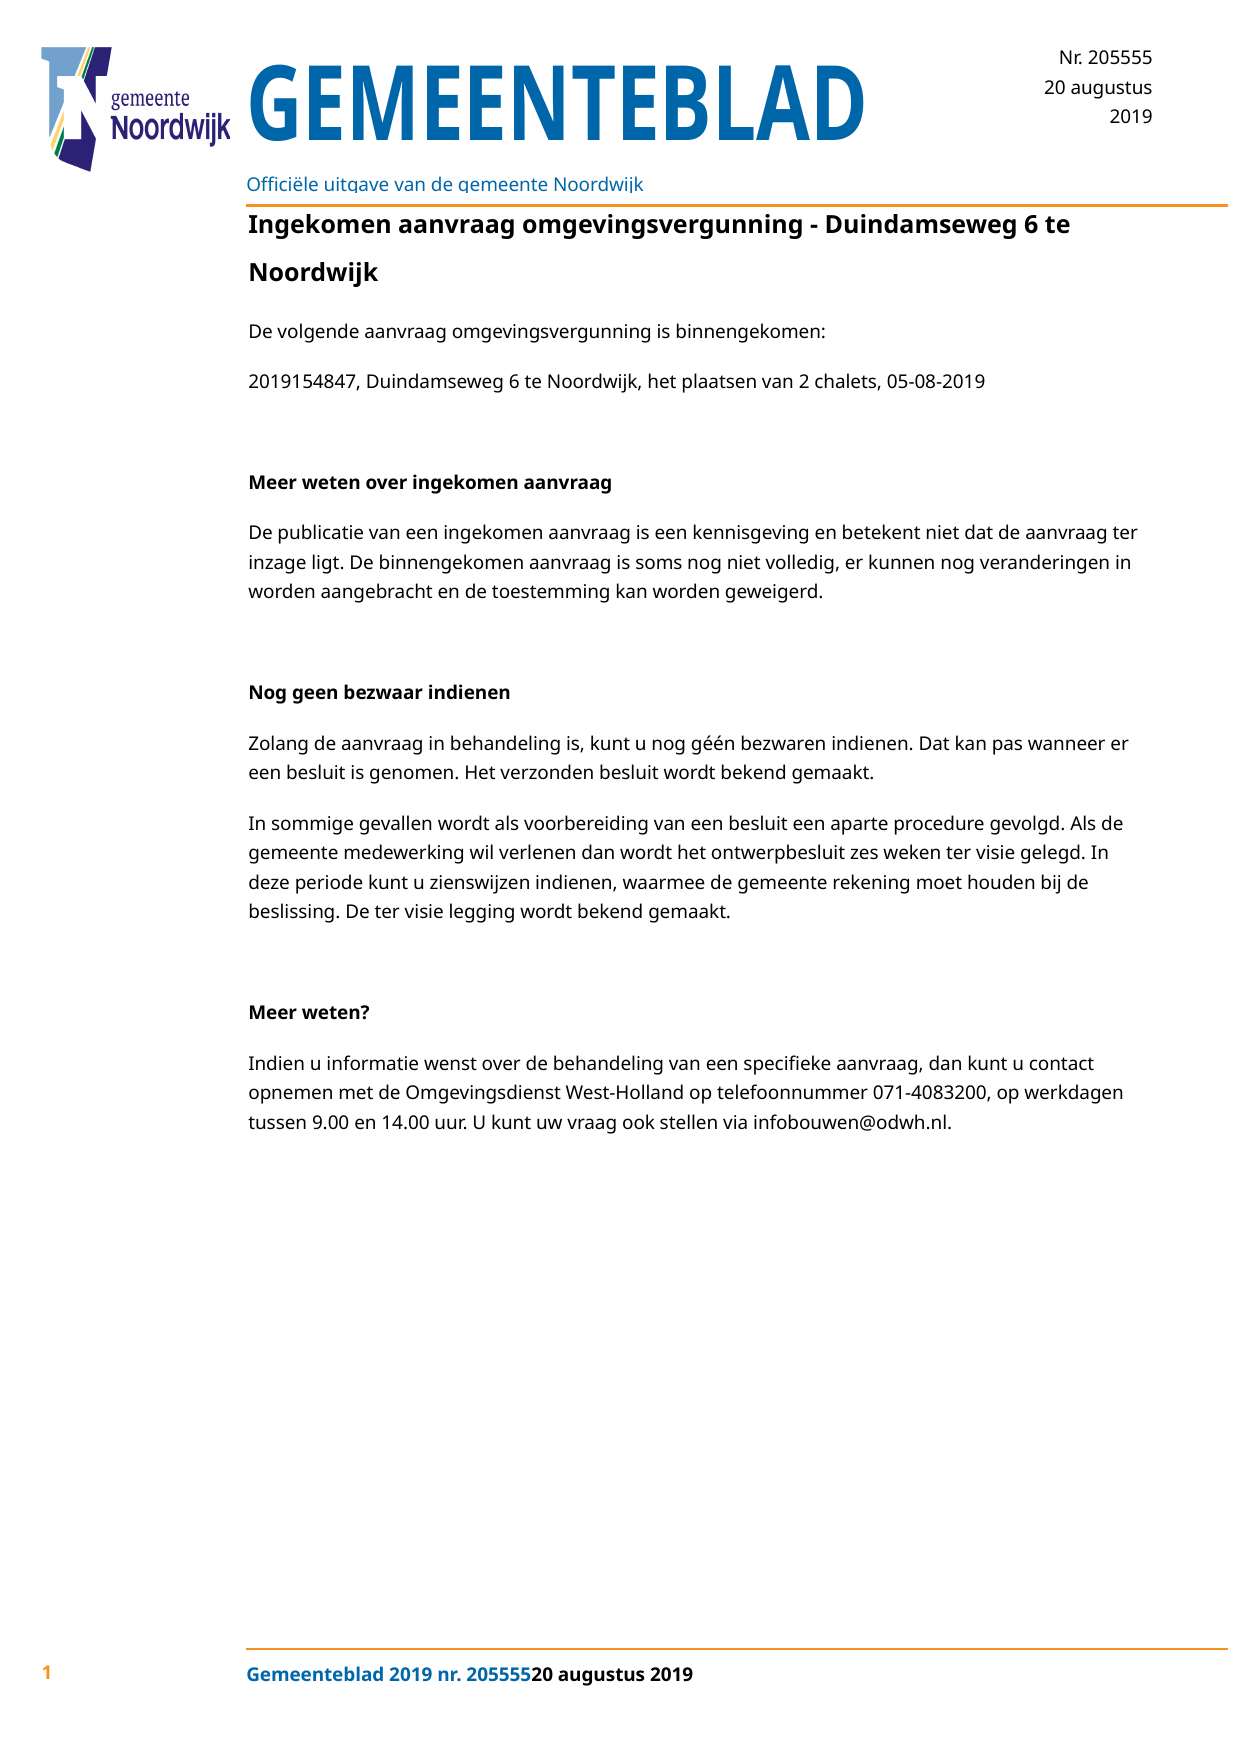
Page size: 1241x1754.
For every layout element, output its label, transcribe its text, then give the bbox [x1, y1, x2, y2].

text Meer weten? [248, 999, 1152, 1025]
text Indien u informatie wenst over de behandeling van een specifieke aanvraag, dan kunt u contact opnemen met de Omgevingsdienst West-Holland op telefoonnummer 071-4083200, op werkdagen tussen 9.00 en 14.00 uur. U kunt uw vraag ook stellen via infobouwen@odwh.nl. [248, 1050, 1152, 1135]
text Ingekomen aanvraag omgevingsvergunning - Duindamseweg 6 te Noordwijk [248, 207, 1152, 288]
text De volgende aanvraag omgevingsvergunning is binnengekomen: [248, 318, 1152, 344]
text Nog geen bezwaar indienen [248, 679, 1152, 705]
text De publicatie van een ingekomen aanvraag is een kennisgeving en betekent niet dat de aanvraag ter inzage ligt. De binnengekomen aanvraag is soms nog niet volledig, er kunnen nog veranderingen in worden aangebracht en de toestemming kan worden geweigerd. [248, 519, 1152, 604]
picture [41, 47, 231, 172]
text Meer weten over ingekomen aanvraag [248, 469, 1152, 495]
text 2019154847, Duindamseweg 6 te Noordwijk, het plaatsen van 2 chalets, 05-08-2019 [248, 368, 1152, 394]
text In sommige gevallen wordt als voorbereiding van een besluit een aparte procedure gevolgd. Als de gemeente medewerking wil verlenen dan wordt het ontwerpbesluit zes weken ter visie gelegd. In deze periode kunt u zienswijzen indienen, waarmee de gemeente rekening moet houden bij de beslissing. De ter visie legging wordt bekend gemaakt. [248, 810, 1152, 924]
text Zolang de aanvraag in behandeling is, kunt u nog géén bezwaren indienen. Dat kan pas wanneer er een besluit is genomen. Het verzonden besluit wordt bekend gemaakt. [248, 730, 1152, 785]
